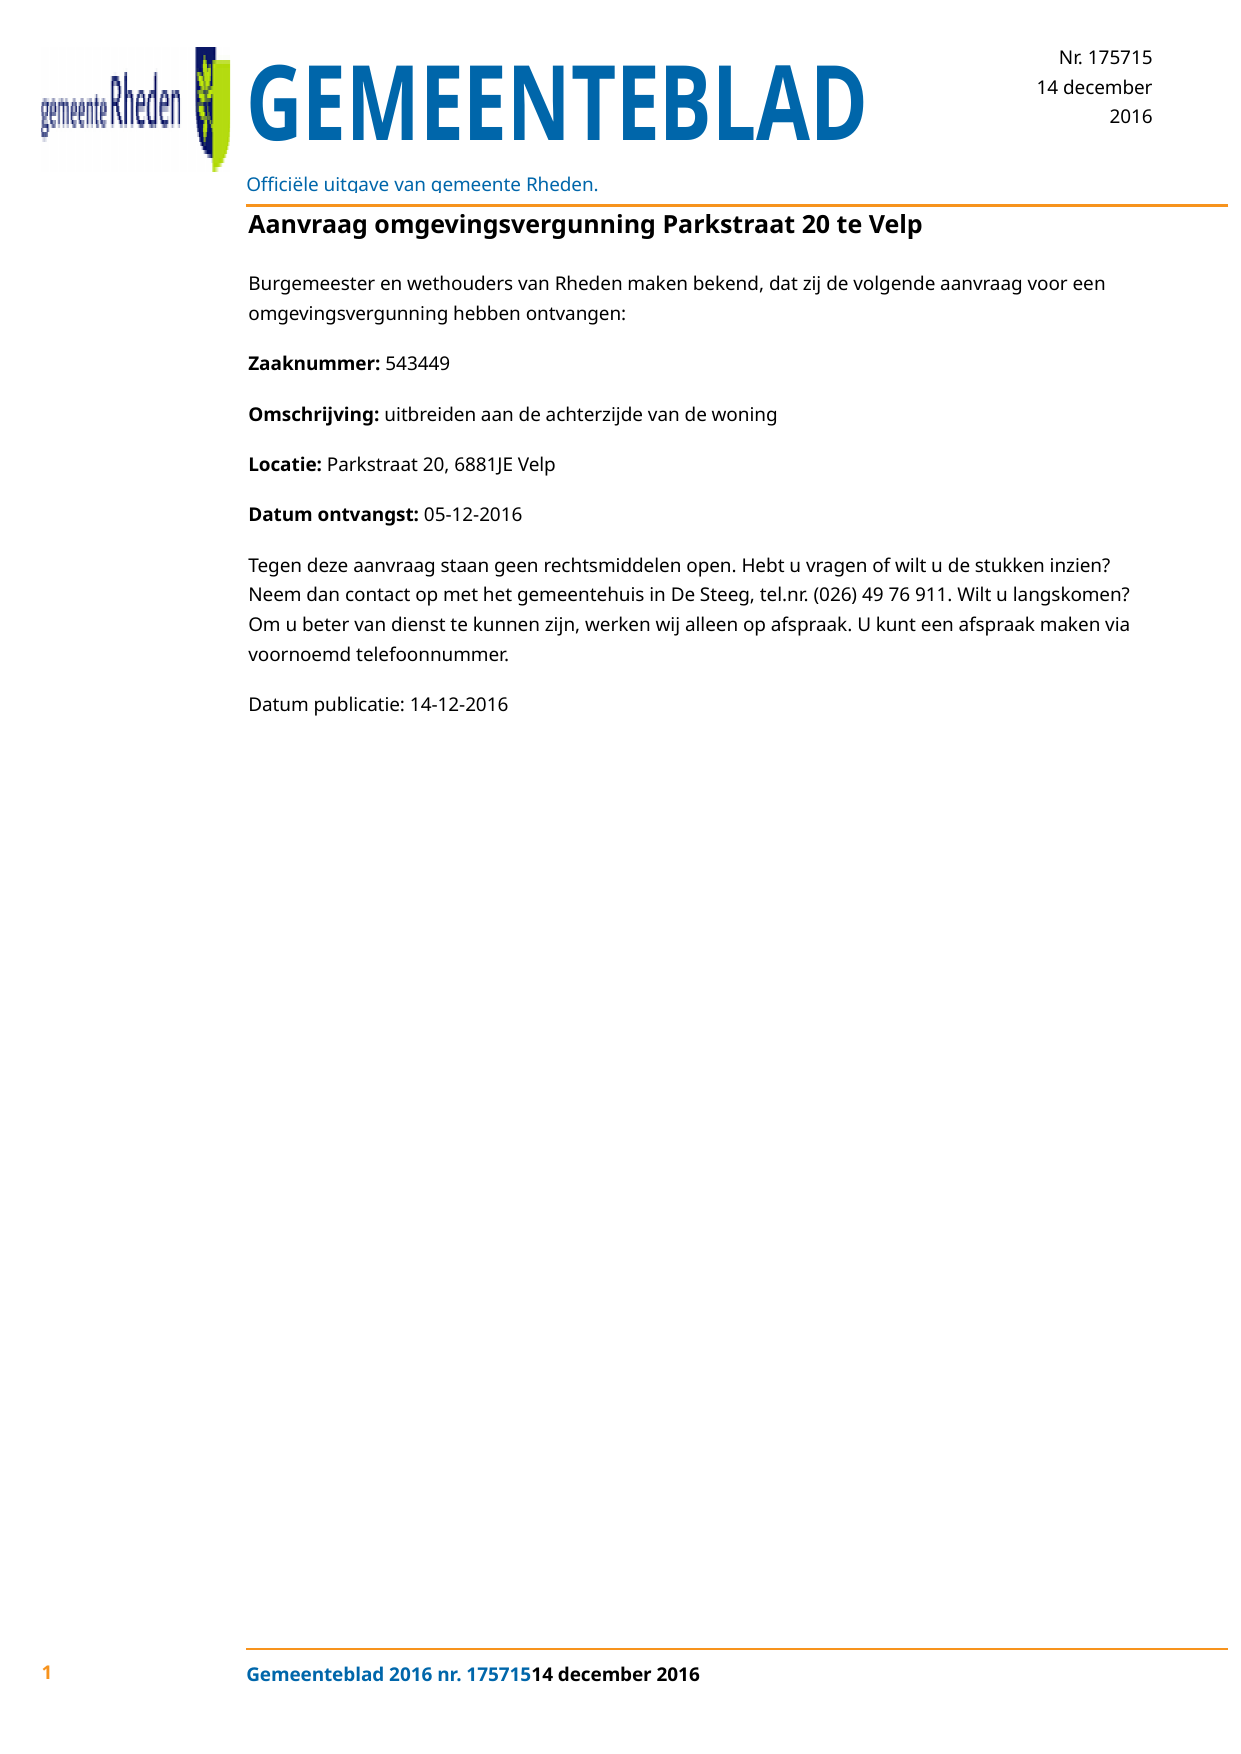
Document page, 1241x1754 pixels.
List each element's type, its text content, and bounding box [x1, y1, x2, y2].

text Omschrijving: uitbreiden aan de achterzijde van de woning [248, 401, 1152, 426]
text Locatie: Parkstraat 20, 6881JE Velp [248, 451, 1152, 477]
picture [41, 47, 231, 172]
text Datum publicatie: 14-12-2016 [248, 691, 1152, 717]
text Burgemeester en wethouders van Rheden maken bekend, dat zij de volgende aanvraag voor een omgevingsvergunning hebben ontvangen: [248, 270, 1152, 326]
text Aanvraag omgevingsvergunning Parkstraat 20 te Velp [248, 207, 1152, 241]
text Zaaknummer: 543449 [248, 350, 1152, 376]
text Datum ontvangst: 05-12-2016 [248, 502, 1152, 527]
text Tegen deze aanvraag staan geen rechtsmiddelen open. Hebt u vragen of wilt u de stukken inzien? Neem dan contact op met het gemeentehuis in De Steeg, tel.nr. (026) 49 76 911. Wilt u langskomen? Om u beter van dienst te kunnen zijn, werken wij alleen op afspraak. U kunt een afspraak maken via voornoemd telefoonnummer. [248, 552, 1152, 666]
